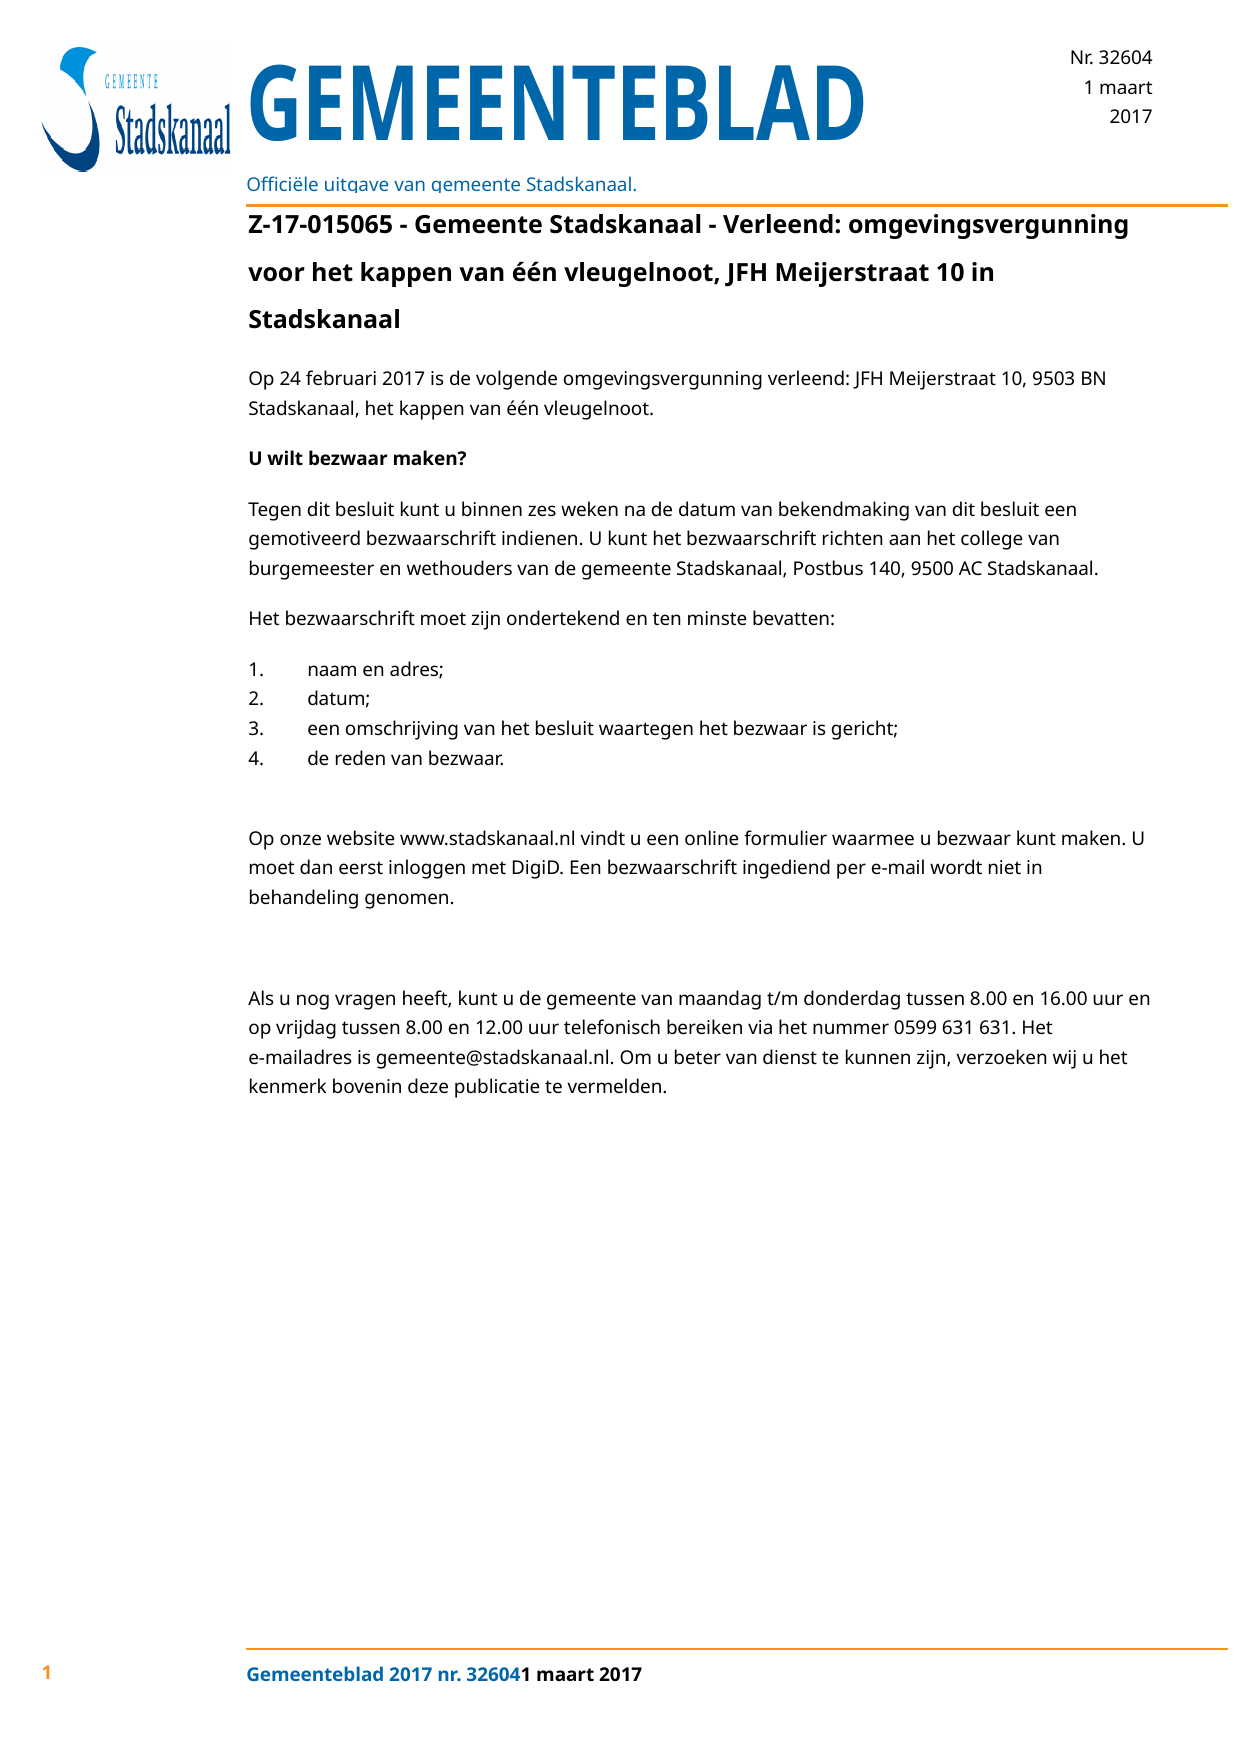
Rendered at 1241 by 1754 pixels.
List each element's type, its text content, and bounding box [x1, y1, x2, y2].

text Op onze website www.stadskanaal.nl vindt u een online formulier waarmee u bezwaar kunt maken. U moet dan eerst inloggen met DigiD. Een bezwaarschrift ingediend per e-mail wordt niet in behandeling genomen. [248, 825, 1152, 909]
list de reden van bezwaar. [248, 745, 1152, 770]
text Z-17-015065 - Gemeente Stadskanaal - Verleend: omgevingsvergunning voor het kappen van één vleugelnoot, JFH Meijerstraat 10 in Stadskanaal [248, 207, 1152, 336]
text Het bezwaarschrift moet zijn ondertekend en ten minste bevatten: [248, 606, 1152, 631]
list naam en adres; [248, 656, 1152, 682]
text Als u nog vragen heeft, kunt u de gemeente van maandag t/m donderdag tussen 8.00 en 16.00 uur en op vrijdag tussen 8.00 en 12.00 uur telefonisch bereiken via het nummer 0599 631 631. Het e‑mailadres is gemeente@stadskanaal.nl. Om u beter van dienst te kunnen zijn, verzoeken wij u het kenmerk bovenin deze publicatie te vermelden. [248, 985, 1152, 1099]
text Op 24 februari 2017 is de volgende omgevingsvergunning verleend: JFH Meijerstraat 10, 9503 BN Stadskanaal, het kappen van één vleugelnoot. [248, 366, 1152, 421]
picture [41, 47, 231, 172]
list een omschrijving van het besluit waartegen het bezwaar is gericht; [248, 715, 1152, 741]
text U wilt bezwaar maken? [248, 446, 1152, 471]
list datum; [248, 686, 1152, 711]
text Tegen dit besluit kunt u binnen zes weken na de datum van bekendmaking van dit besluit een gemotiveerd bezwaarschrift indienen. U kunt het bezwaarschrift richten aan het college van burgemeester en wethouders van de gemeente Stadskanaal, Postbus 140, 9500 AC Stadskanaal. [248, 496, 1152, 581]
